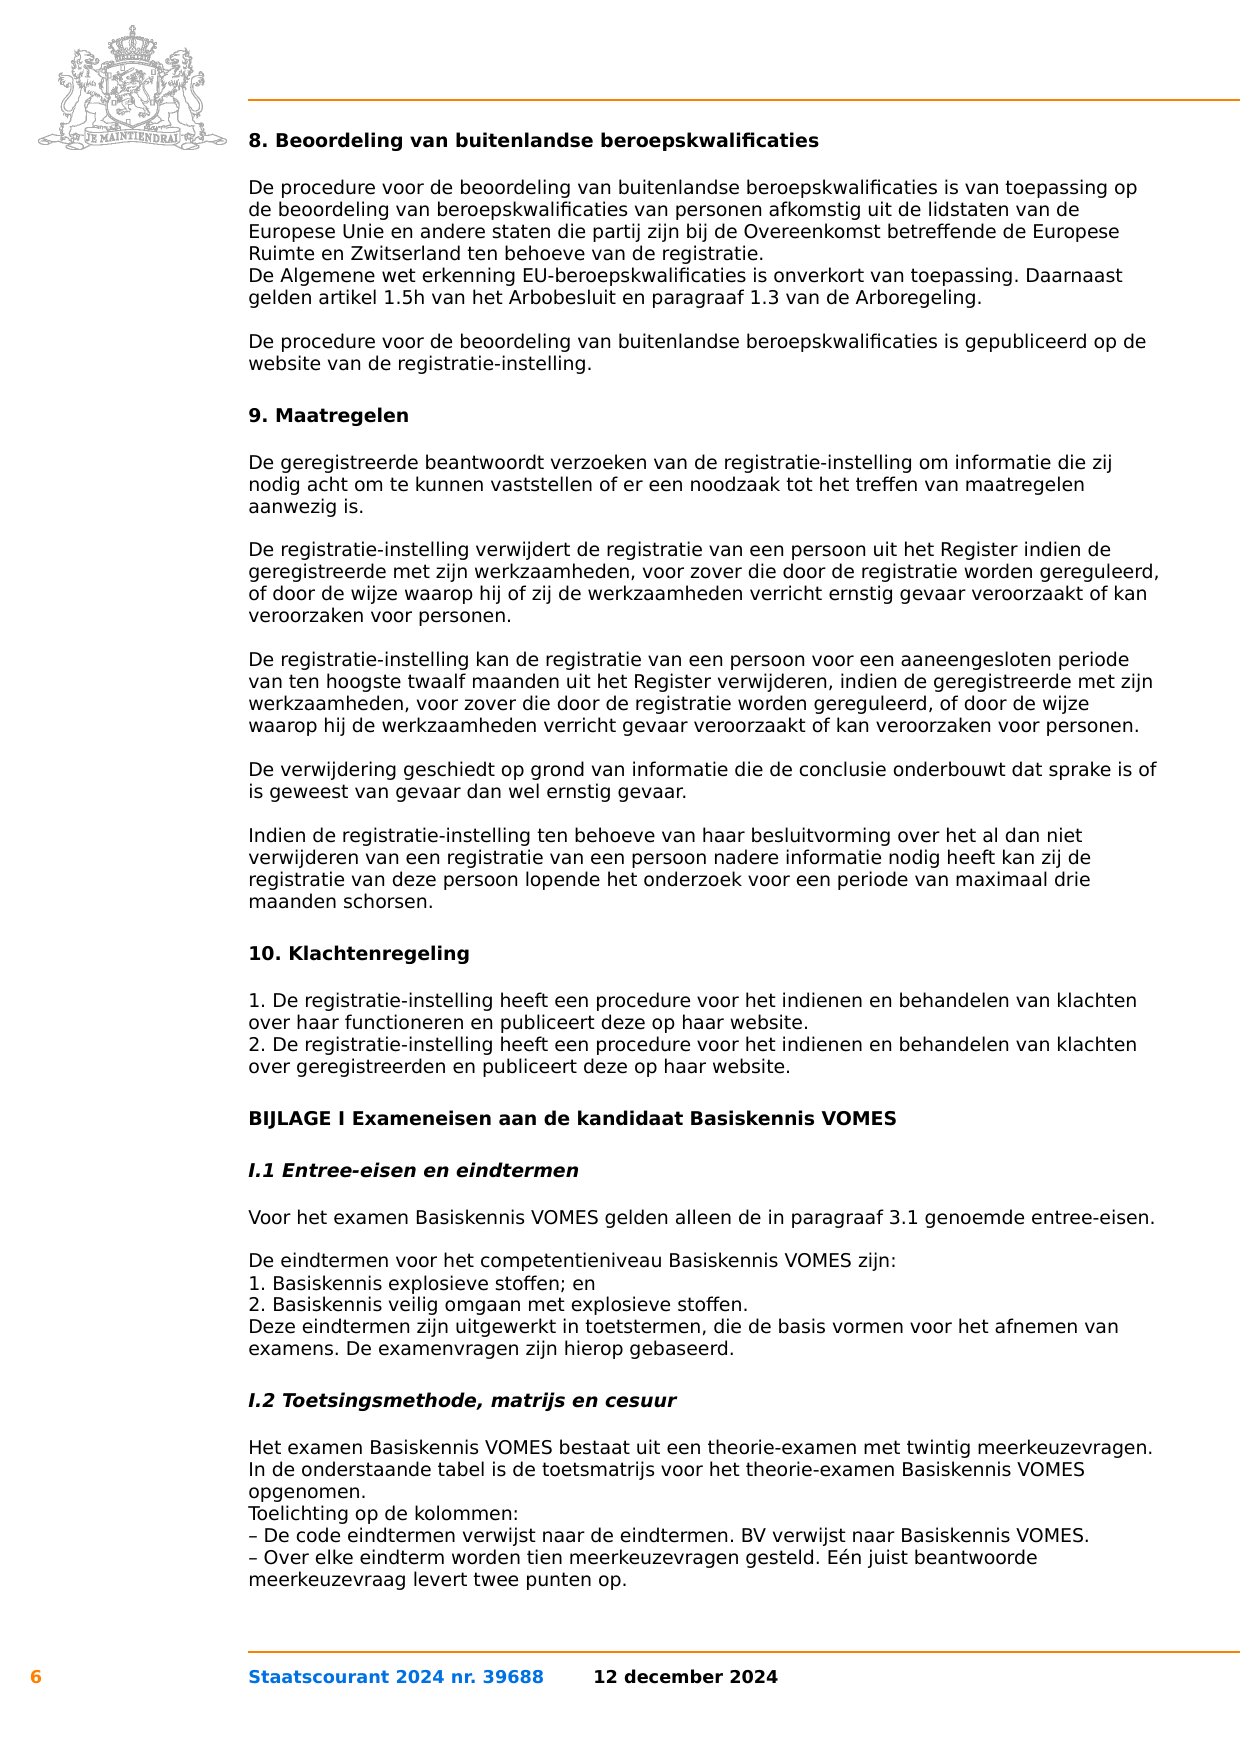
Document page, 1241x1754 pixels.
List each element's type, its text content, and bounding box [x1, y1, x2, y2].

text Indien de registratie-instelling ten behoeve van haar besluitvorming over het al dan niet verwijderen van een registratie van een persoon nadere informatie nodig heeft kan zij de registratie van deze persoon lopende het onderzoek voor een periode van maximaal drie maanden schorsen. [248, 825, 1163, 913]
text De procedure voor de beoordeling van buitenlandse beroepskwalificaties is van toepassing op de beoordeling van beroepskwalificaties van personen afkomstig uit de lidstaten van de Europese Unie en andere staten die partij zijn bij de Overeenkomst betreffende de Europese Ruimte en Zwitserland ten behoeve van de registratie. [248, 177, 1163, 265]
text Toelichting op de kolommen: [248, 1503, 1163, 1525]
subtitle BIJLAGE I Exameneisen aan de kandidaat Basiskennis VOMES [248, 1108, 1163, 1129]
subtitle 10. Klachtenregeling [248, 943, 1163, 965]
text – De code eindtermen verwijst naar de eindtermen. BV verwijst naar Basiskennis VOMES. [248, 1525, 1163, 1547]
subtitle I.2 Toetsingsmethode, matrijs en cesuur [248, 1390, 1163, 1412]
text De procedure voor de beoordeling van buitenlandse beroepskwalificaties is gepubliceerd op de website van de registratie-instelling. [248, 331, 1163, 374]
picture [38, 25, 227, 150]
text 2. Basiskennis veilig omgaan met explosieve stoffen. [248, 1294, 1163, 1316]
text De geregistreerde beantwoordt verzoeken van de registratie-instelling om informatie die zij nodig acht om te kunnen vaststellen of er een noodzaak tot het treffen van maatregelen aanwezig is. [248, 452, 1163, 517]
text 2. De registratie-instelling heeft een procedure voor het indienen en behandelen van klachten over geregistreerden en publiceert deze op haar website. [248, 1034, 1163, 1078]
text Het examen Basiskennis VOMES bestaat uit een theorie-examen met twintig meerkeuzevragen. [248, 1437, 1163, 1459]
subtitle 8. Beoordeling van buitenlandse beroepskwalificaties [248, 130, 1163, 152]
text In de onderstaande tabel is de toetsmatrijs voor het theorie-examen Basiskennis VOMES opgenomen. [248, 1459, 1163, 1503]
text De registratie-instelling kan de registratie van een persoon voor een aaneengesloten periode van ten hoogste twaalf maanden uit het Register verwijderen, indien de geregistreerde met zijn werkzaamheden, voor zover die door de registratie worden gereguleerd, of door de wijze waarop hij de werkzaamheden verricht gevaar veroorzaakt of kan veroorzaken voor personen. [248, 649, 1163, 737]
text De registratie-instelling verwijdert de registratie van een persoon uit het Register indien de geregistreerde met zijn werkzaamheden, voor zover die door de registratie worden gereguleerd, of door de wijze waarop hij of zij de werkzaamheden verricht ernstig gevaar veroorzaakt of kan veroorzaken voor personen. [248, 539, 1163, 627]
subtitle 9. Maatregelen [248, 404, 1163, 427]
text – Over elke eindterm worden tien meerkeuzevragen gesteld. Eén juist beantwoorde meerkeuzevraag levert twee punten op. [248, 1547, 1163, 1591]
text De eindtermen voor het competentieniveau Basiskennis VOMES zijn: [248, 1250, 1163, 1272]
text Deze eindtermen zijn uitgewerkt in toetstermen, die de basis vormen voor het afnemen van examens. De examenvragen zijn hierop gebaseerd. [248, 1316, 1163, 1360]
text 1. Basiskennis explosieve stoffen; en [248, 1272, 1163, 1294]
text Voor het examen Basiskennis VOMES gelden alleen de in paragraaf 3.1 genoemde entree-eisen. [248, 1207, 1163, 1228]
subtitle I.1 Entree-eisen en eindtermen [248, 1159, 1163, 1182]
text 1. De registratie-instelling heeft een procedure voor het indienen en behandelen van klachten over haar functioneren en publiceert deze op haar website. [248, 990, 1163, 1034]
text De Algemene wet erkenning EU-beroepskwalificaties is onverkort van toepassing. Daarnaast gelden artikel 1.5h van het Arbobesluit en paragraaf 1.3 van de Arboregeling. [248, 265, 1163, 309]
text De verwijdering geschiedt op grond van informatie die de conclusie onderbouwt dat sprake is of is geweest van gevaar dan wel ernstig gevaar. [248, 759, 1163, 803]
